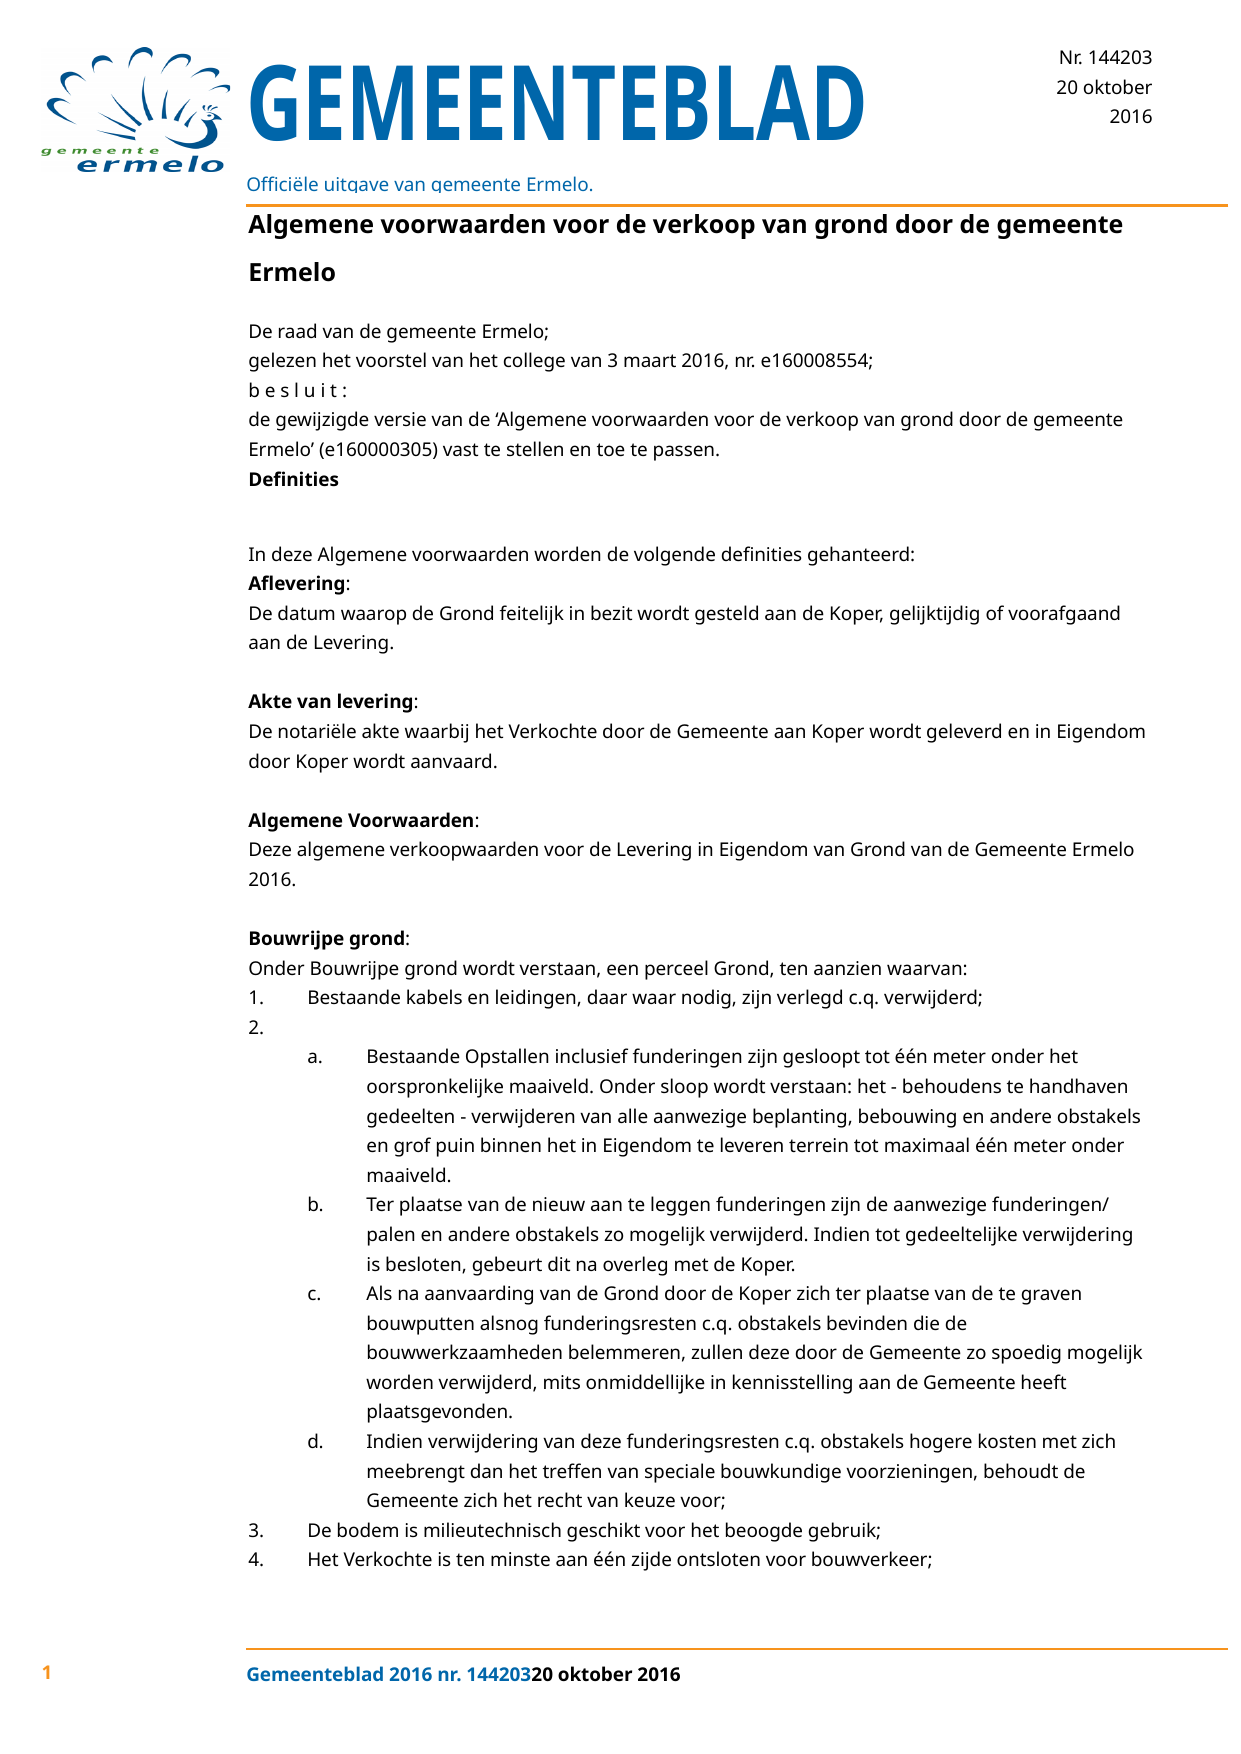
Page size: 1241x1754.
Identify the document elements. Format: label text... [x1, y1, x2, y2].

list De bodem is milieutechnisch geschikt voor het beoogde gebruik; [248, 1517, 1152, 1543]
text Akte van levering: [248, 689, 1152, 714]
list Het Verkochte is ten minste aan één zijde ontsloten voor bouwverkeer; [248, 1547, 1152, 1572]
text In deze Algemene voorwaarden worden de volgende definities gehanteerd: [248, 541, 1152, 567]
picture [41, 47, 231, 172]
list Ter plaatse van de nieuw aan te leggen funderingen zijn de aanwezige funderingen/ palen en andere obstakels zo mogelijk verwijderd. Indien tot gedeeltelijke verwijdering is besloten, gebeurt dit na overleg met de Koper. [307, 1192, 1152, 1277]
text Bouwrijpe grond: [248, 925, 1152, 951]
list Bestaande Opstallen inclusief funderingen zijn gesloopt tot één meter onder het oorspronkelijke maaiveld. Onder sloop wordt verstaan: het - behoudens te handhaven gedeelten - verwijderen van alle aanwezige beplanting, bebouwing en andere obstakels en grof puin binnen het in Eigendom te leveren terrein tot maximaal één meter onder maaiveld. [307, 1044, 1152, 1188]
list Als na aanvaarding van de Grond door de Koper zich ter plaatse van de te graven bouwputten alsnog funderingsresten c.q. obstakels bevinden die de bouwwerkzaamheden belemmeren, zullen deze door de Gemeente zo spoedig mogelijk worden verwijderd, mits onmiddellijke in kennisstelling aan de Gemeente heeft plaatsgevonden. [307, 1280, 1152, 1424]
list Indien verwijdering van deze funderingsresten c.q. obstakels hogere kosten met zich meebrengt dan het treffen van speciale bouwkundige voorzieningen, behoudt de Gemeente zich het recht van keuze voor; [307, 1428, 1152, 1513]
text De raad van de gemeente Ermelo; [248, 318, 1152, 344]
text Aflevering: [248, 570, 1152, 596]
text de gewijzigde versie van de ‘Algemene voorwaarden voor de verkoop van grond door de gemeente Ermelo’ (e160000305) vast te stellen en toe te passen. [248, 407, 1152, 462]
list Bestaande kabels en leidingen, daar waar nodig, zijn verlegd c.q. verwijderd; [248, 984, 1152, 1010]
text gelezen het voorstel van het college van 3 maart 2016, nr. e160008554; [248, 347, 1152, 373]
text De datum waarop de Grond feitelijk in bezit wordt gesteld aan de Koper, gelijktijdig of voorafgaand aan de Levering. [248, 600, 1152, 655]
text De notariële akte waarbij het Verkochte door de Gemeente aan Koper wordt geleverd en in Eigendom door Koper wordt aanvaard. [248, 718, 1152, 774]
text Algemene voorwaarden voor de verkoop van grond door de gemeente Ermelo [248, 207, 1152, 288]
text Definities [248, 466, 1152, 492]
text Algemene Voorwaarden: [248, 807, 1152, 833]
text b e s l u i t : [248, 377, 1152, 403]
text Deze algemene verkoopwaarden voor de Levering in Eigendom van Grond van de Gemeente Ermelo 2016. [248, 837, 1152, 892]
text Onder Bouwrijpe grond wordt verstaan, een perceel Grond, ten aanzien waarvan: [248, 955, 1152, 981]
